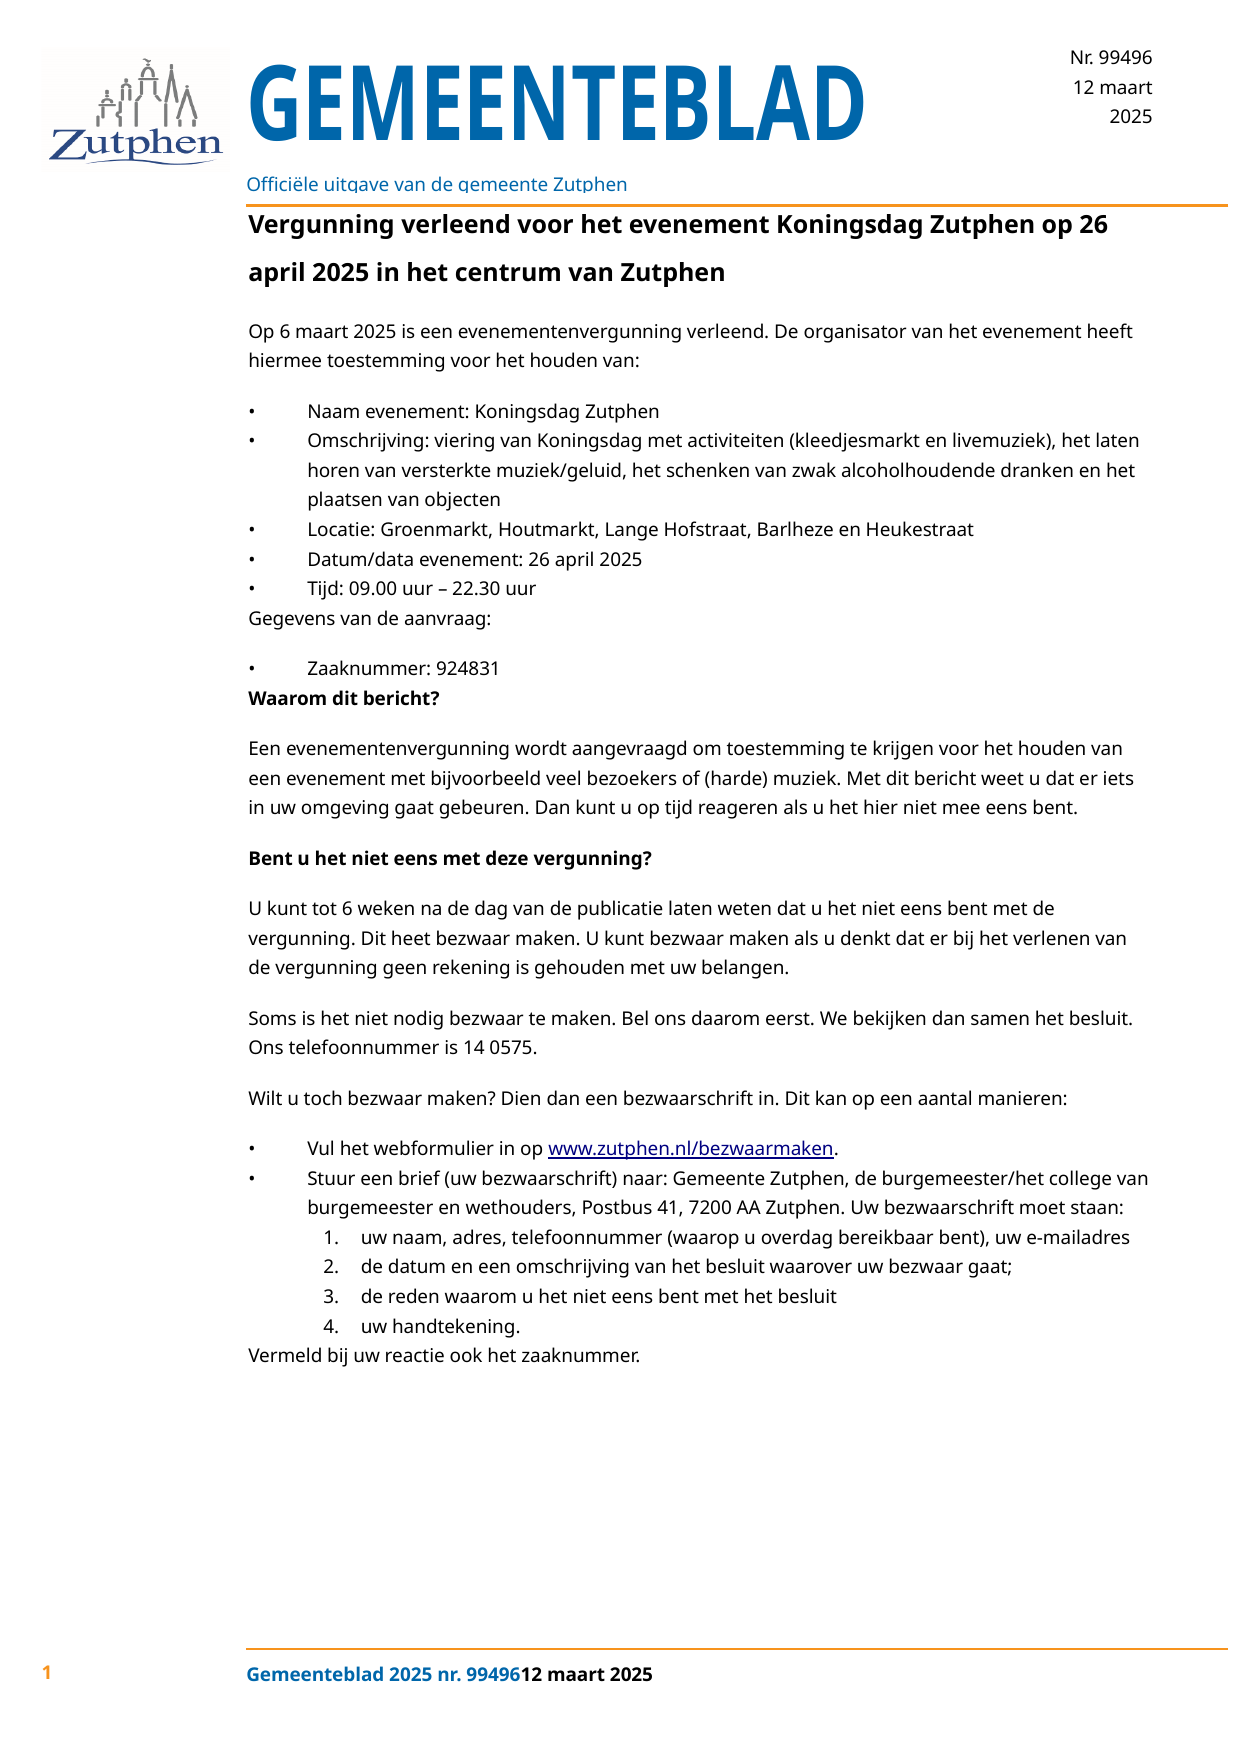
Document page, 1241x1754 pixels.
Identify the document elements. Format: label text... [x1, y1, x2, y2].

text Een evenementenvergunning wordt aangevraagd om toestemming te krijgen voor het houden van een evenement met bijvoorbeeld veel bezoekers of (harde) muziek. Met dit bericht weet u dat er iets in uw omgeving gaat gebeuren. Dan kunt u op tijd reageren als u het hier niet mee eens bent. [248, 735, 1152, 820]
list uw naam, adres, telefoonnummer (waarop u overdag bereikbaar bent), uw e-mailadres [323, 1224, 1152, 1250]
list Omschrijving: viering van Koningsdag met activiteiten (kleedjesmarkt en livemuziek), het laten horen van versterkte muziek/geluid, het schenken van zwak alcoholhoudende dranken en het plaatsen van objecten [248, 427, 1152, 512]
text Gegevens van de aanvraag: [248, 605, 1152, 631]
text Soms is het niet nodig bezwaar te maken. Bel ons daarom eerst. We bekijken dan samen het besluit. Ons telefoonnummer is 14 0575. [248, 1005, 1152, 1060]
list de datum en een omschrijving van het besluit waarover uw bezwaar gaat; [323, 1254, 1152, 1279]
list Datum/data evenement: 26 april 2025 [248, 546, 1152, 572]
picture [41, 47, 231, 172]
text Vergunning verleend voor het evenement Koningsdag Zutphen op 26 april 2025 in het centrum van Zutphen [248, 207, 1152, 288]
list Locatie: Groenmarkt, Houtmarkt, Lange Hofstraat, Barlheze en Heukestraat [248, 516, 1152, 542]
text U kunt tot 6 weken na de dag van de publicatie laten weten dat u het niet eens bent met de vergunning. Dit heet bezwaar maken. U kunt bezwaar maken als u denkt dat er bij het verlenen van de vergunning geen rekening is gehouden met uw belangen. [248, 895, 1152, 980]
text Wilt u toch bezwaar maken? Dien dan een bezwaarschrift in. Dit kan op een aantal manieren: [248, 1085, 1152, 1111]
list Naam evenement: Koningsdag Zutphen [248, 398, 1152, 424]
list Stuur een brief (uw bezwaarschrift) naar: Gemeente Zutphen, de burgemeester/het college van burgemeester en wethouders, Postbus 41, 7200 AA Zutphen. Uw bezwaarschrift moet staan: [248, 1165, 1152, 1220]
text Op 6 maart 2025 is een evenementenvergunning verleend. De organisator van het evenement heeft hiermee toestemming voor het houden van: [248, 318, 1152, 373]
list Vul het webformulier in op www.zutphen.nl/bezwaarmaken. [248, 1135, 1152, 1161]
text Bent u het niet eens met deze vergunning? [248, 845, 1152, 871]
text Vermeld bij uw reactie ook het zaaknummer. [248, 1342, 1152, 1368]
list Tijd: 09.00 uur – 22.30 uur [248, 575, 1152, 601]
list Zaaknummer: 924831 [248, 655, 1152, 681]
text Waarom dit bericht? [248, 685, 1152, 711]
list uw handtekening. [323, 1313, 1152, 1339]
list de reden waarom u het niet eens bent met het besluit [323, 1283, 1152, 1309]
